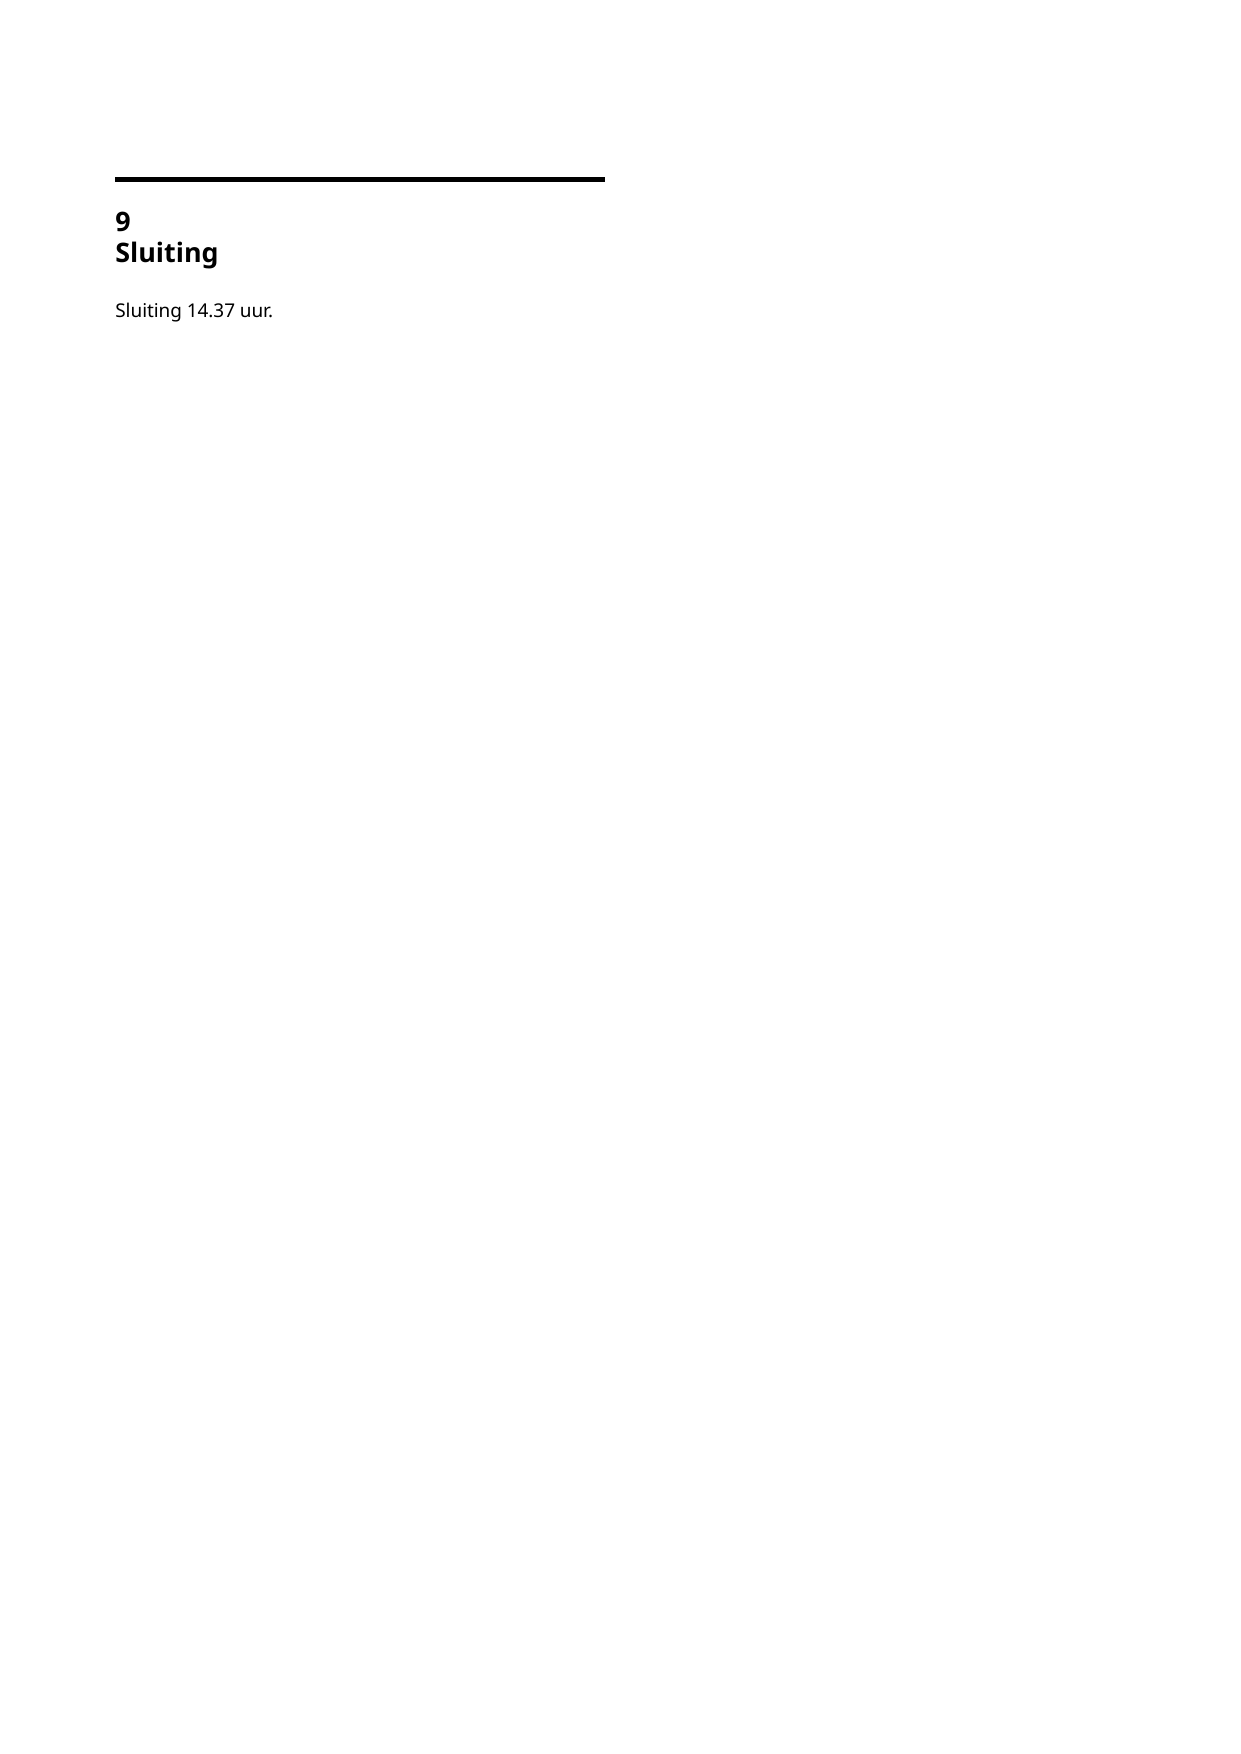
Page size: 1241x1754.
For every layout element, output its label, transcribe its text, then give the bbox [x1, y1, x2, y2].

text 9 [115, 203, 605, 239]
text Sluiting [115, 239, 605, 283]
text Sluiting 14.37 uur. [115, 302, 605, 322]
